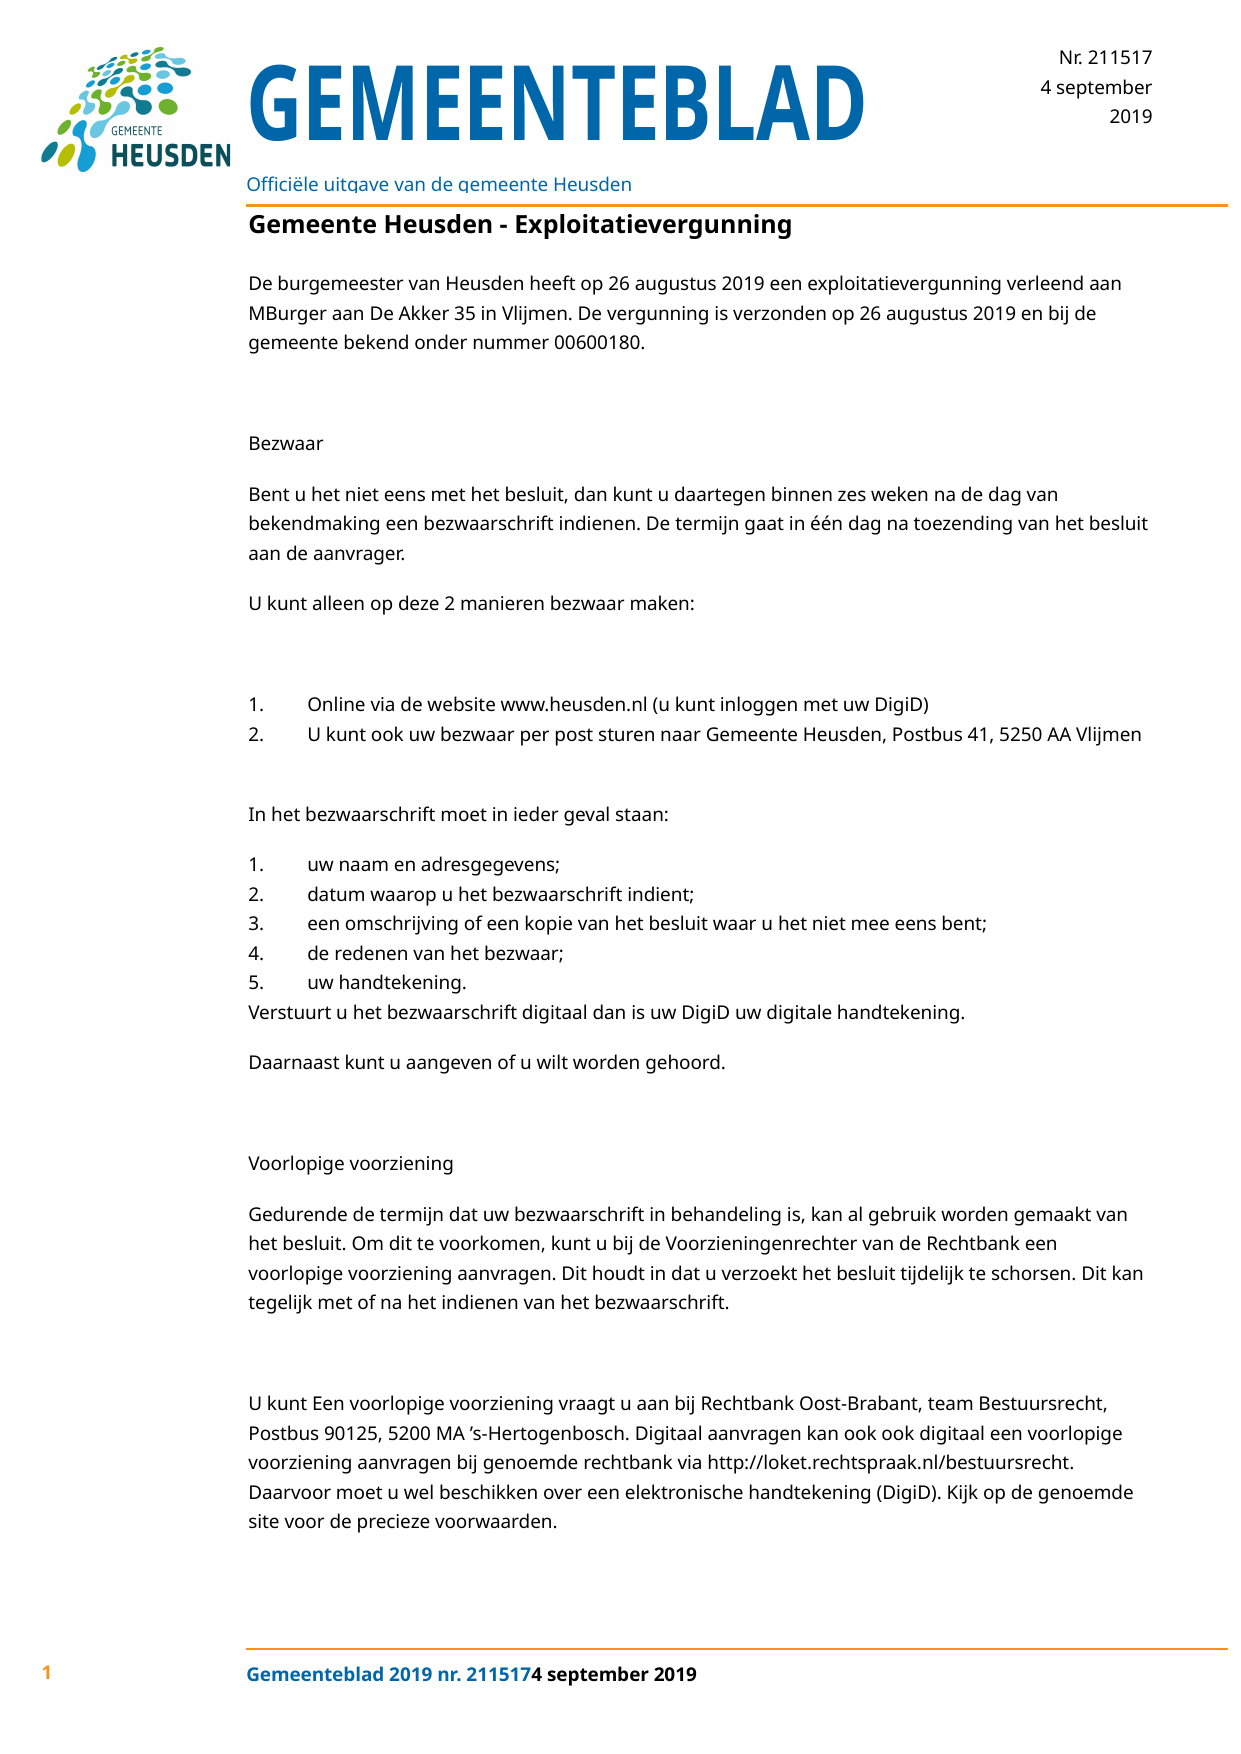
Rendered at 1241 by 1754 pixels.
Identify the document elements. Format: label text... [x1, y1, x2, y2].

list uw naam en adresgegevens; [248, 851, 1152, 877]
text Daarnaast kunt u aangeven of u wilt worden gehoord. [248, 1049, 1152, 1075]
list Online via de website www.heusden.nl (u kunt inloggen met uw DigiD) [248, 691, 1152, 717]
text Verstuurt u het bezwaarschrift digitaal dan is uw DigiD uw digitale handtekening. [248, 999, 1152, 1025]
list U kunt ook uw bezwaar per post sturen naar Gemeente Heusden, Postbus 41, 5250 AA Vlijmen [248, 721, 1152, 746]
text U kunt alleen op deze 2 manieren bezwaar maken: [248, 590, 1152, 616]
text Bezwaar [248, 430, 1152, 456]
text De burgemeester van Heusden heeft op 26 augustus 2019 een exploitatievergunning verleend aan MBurger aan De Akker 35 in Vlijmen. De vergunning is verzonden op 26 augustus 2019 en bij de gemeente bekend onder nummer 00600180. [248, 270, 1152, 355]
text In het bezwaarschrift moet in ieder geval staan: [248, 801, 1152, 826]
text Gemeente Heusden - Exploitatievergunning [248, 207, 1152, 241]
list uw handtekening. [248, 969, 1152, 995]
list datum waarop u het bezwaarschrift indient; [248, 881, 1152, 906]
list de redenen van het bezwaar; [248, 940, 1152, 966]
picture [41, 47, 231, 172]
text Gedurende de termijn dat uw bezwaarschrift in behandeling is, kan al gebruik worden gemaakt van het besluit. Om dit te voorkomen, kunt u bij de Voorzieningenrechter van de Rechtbank een voorlopige voorziening aanvragen. Dit houdt in dat u verzoekt het besluit tijdelijk te schorsen. Dit kan tegelijk met of na het indienen van het bezwaarschrift. [248, 1201, 1152, 1315]
text Bent u het niet eens met het besluit, dan kunt u daartegen binnen zes weken na de dag van bekendmaking een bezwaarschrift indienen. De termijn gaat in één dag na toezending van het besluit aan de aanvrager. [248, 481, 1152, 566]
text Voorlopige voorziening [248, 1150, 1152, 1176]
list een omschrijving of een kopie van het besluit waar u het niet mee eens bent; [248, 910, 1152, 936]
text U kunt Een voorlopige voorziening vraagt u aan bij Rechtbank Oost-Brabant, team Bestuursrecht, Postbus 90125, 5200 MA ’s-Hertogenbosch. Digitaal aanvragen kan ook ook digitaal een voorlopige voorziening aanvragen bij genoemde rechtbank via http://loket.rechtspraak.nl/bestuursrecht. Daarvoor moet u wel beschikken over een elektronische handtekening (DigiD). Kijk op de genoemde site voor de precieze voorwaarden. [248, 1390, 1152, 1534]
